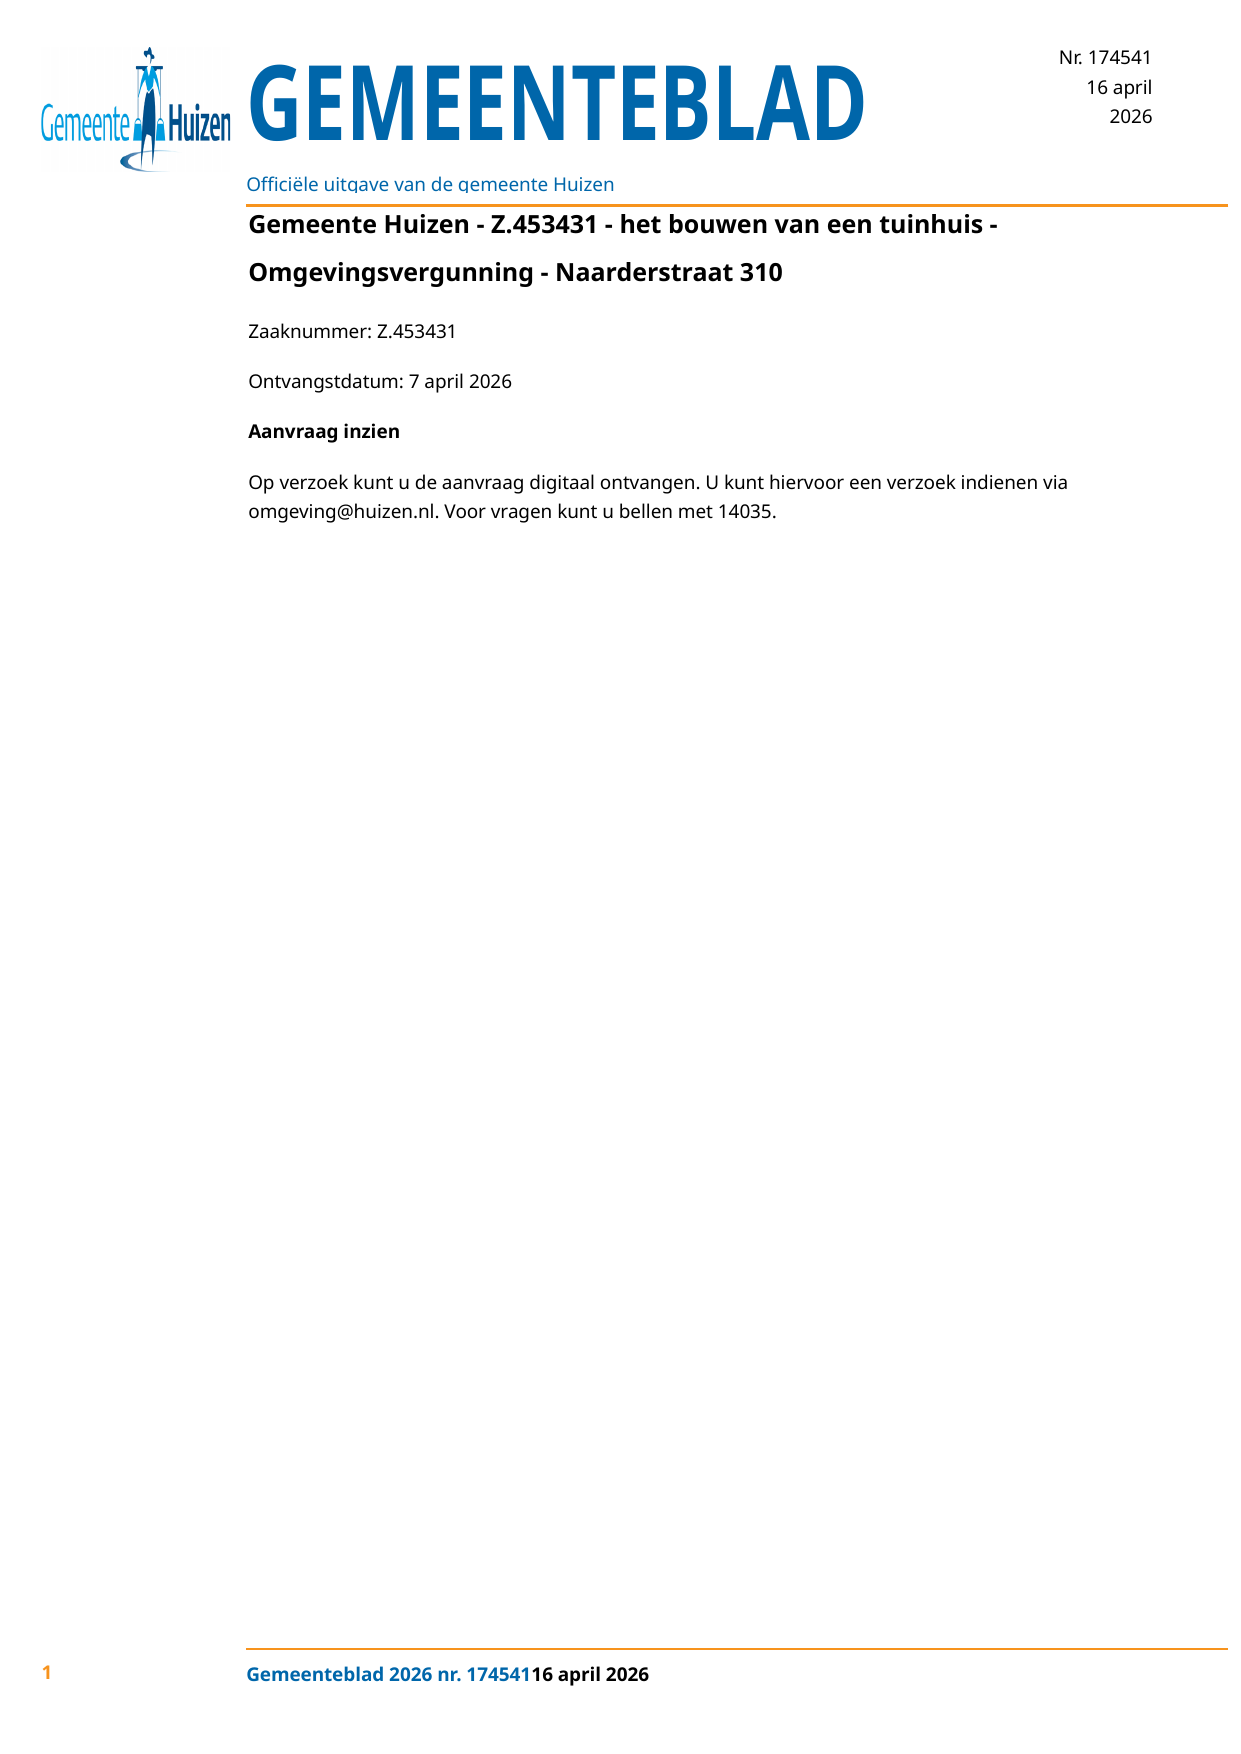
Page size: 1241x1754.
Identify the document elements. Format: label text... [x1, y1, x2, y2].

text Ontvangstdatum: 7 april 2026 [248, 368, 1152, 394]
text Aanvraag inzien [248, 419, 1152, 444]
picture [41, 47, 231, 172]
text Op verzoek kunt u de aanvraag digitaal ontvangen. U kunt hiervoor een verzoek indienen via omgeving@huizen.nl. Voor vragen kunt u bellen met 14035. [248, 469, 1152, 524]
text Zaaknummer: Z.453431 [248, 318, 1152, 344]
text Gemeente Huizen - Z.453431 - het bouwen van een tuinhuis - Omgevingsvergunning - Naarderstraat 310 [248, 207, 1152, 288]
